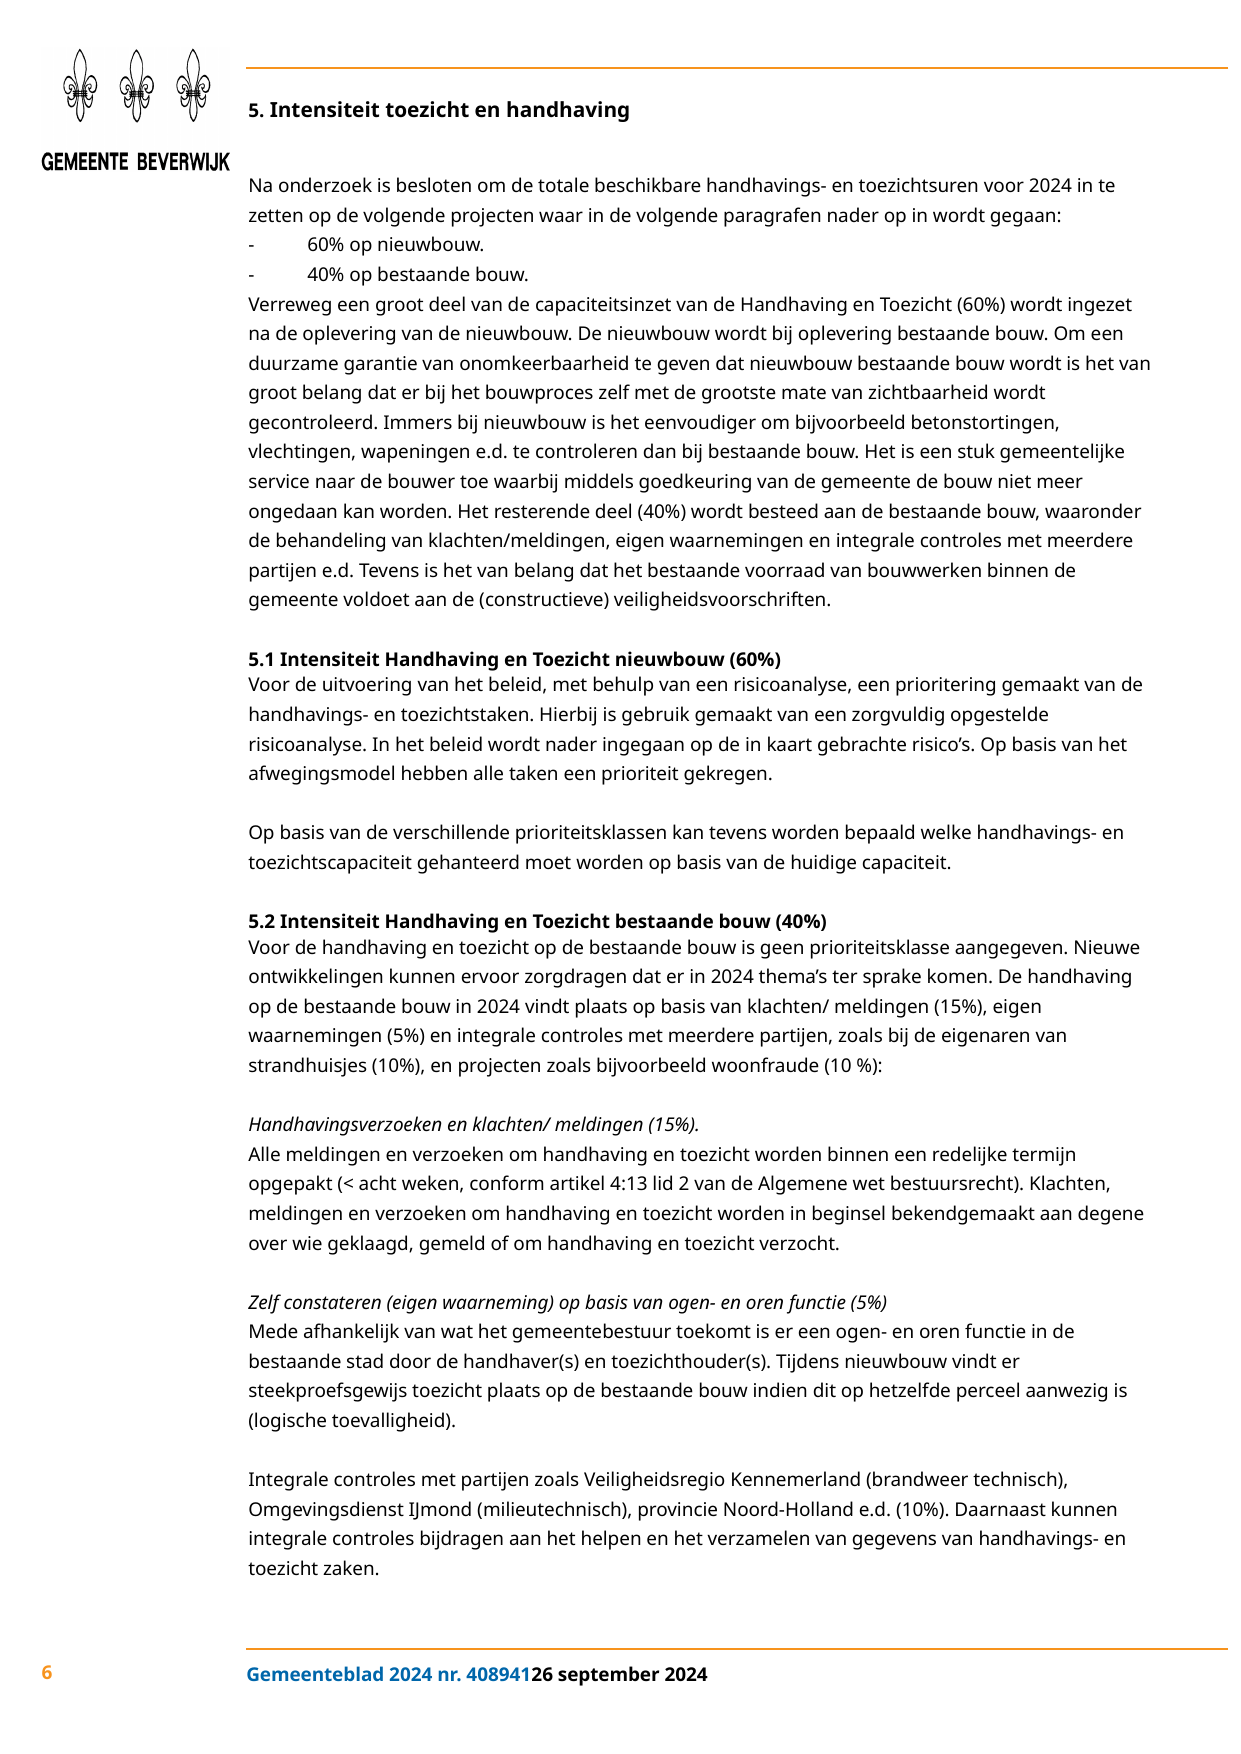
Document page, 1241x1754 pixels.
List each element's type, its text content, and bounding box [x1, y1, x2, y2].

text Mede afhankelijk van wat het gemeentebestuur toekomt is er een ogen- en oren functie in de bestaande stad door de handhaver(s) en toezichthouder(s). Tijdens nieuwbouw vindt er steekproefsgewijs toezicht plaats op de bestaande bouw indien dit op hetzelfde perceel aanwezig is (logische toevalligheid). [248, 1318, 1152, 1433]
text Voor de handhaving en toezicht op de bestaande bouw is geen prioriteitsklasse aangegeven. Nieuwe ontwikkelingen kunnen ervoor zorgdragen dat er in 2024 thema’s ter sprake komen. De handhaving op de bestaande bouw in 2024 vindt plaats op basis van klachten/ meldingen (15%), eigen waarnemingen (5%) en integrale controles met meerdere partijen, zoals bij de eigenaren van strandhuisjes (10%), en projecten zoals bijvoorbeeld woonfraude (10 %): [248, 934, 1152, 1078]
text Verreweg een groot deel van de capaciteitsinzet van de Handhaving en Toezicht (60%) wordt ingezet na de oplevering van de nieuwbouw. De nieuwbouw wordt bij oplevering bestaande bouw. Om een duurzame garantie van onomkeerbaarheid te geven dat nieuwbouw bestaande bouw wordt is het van groot belang dat er bij het bouwproces zelf met de grootste mate van zichtbaarheid wordt gecontroleerd. Immers bij nieuwbouw is het eenvoudiger om bijvoorbeeld betonstortingen, vlechtingen, wapeningen e.d. te controleren dan bij bestaande bouw. Het is een stuk gemeentelijke service naar de bouwer toe waarbij middels goedkeuring van de gemeente de bouw niet meer ongedaan kan worden. Het resterende deel (40%) wordt besteed aan de bestaande bouw, waaronder de behandeling van klachten/meldingen, eigen waarnemingen en integrale controles met meerdere partijen e.d. Tevens is het van belang dat het bestaande voorraad van bouwwerken binnen de gemeente voldoet aan de (constructieve) veiligheidsvoorschriften. [248, 291, 1152, 612]
text Op basis van de verschillende prioriteitsklassen kan tevens worden bepaald welke handhavings- en toezichtscapaciteit gehanteerd moet worden op basis van de huidige capaciteit. [248, 819, 1152, 875]
text Alle meldingen en verzoeken om handhaving en toezicht worden binnen een redelijke termijn opgepakt (< acht weken, conform artikel 4:13 lid 2 van de Algemene wet bestuursrecht). Klachten, meldingen en verzoeken om handhaving en toezicht worden in beginsel bekendgemaakt aan degene over wie geklaagd, gemeld of om handhaving en toezicht verzocht. [248, 1141, 1152, 1256]
text Integrale controles met partijen zoals Veiligheidsregio Kennemerland (brandweer technisch), Omgevingsdienst IJmond (milieutechnisch), provincie Noord-Holland e.d. (10%). Daarnaast kunnen integrale controles bijdragen aan het helpen en het verzamelen van gegevens van handhavings- en toezicht zaken. [248, 1466, 1152, 1581]
text Voor de uitvoering van het beleid, met behulp van een risicoanalyse, een prioritering gemaakt van de handhavings- en toezichtstaken. Hierbij is gebruik gemaakt van een zorgvuldig opgestelde risicoanalyse. In het beleid wordt nader ingegaan op de in kaart gebrachte risico’s. Op basis van het afwegingsmodel hebben alle taken een prioriteit gekregen. [248, 672, 1152, 786]
text Handhavingsverzoeken en klachten/ meldingen (15%). [248, 1111, 1152, 1137]
text 5. Intensiteit toezicht en handhaving [248, 95, 1152, 123]
text 5.1 Intensiteit Handhaving en Toezicht nieuwbouw (60%) [248, 646, 1152, 672]
list 60% op nieuwbouw. [248, 232, 1152, 257]
text Zelf constateren (eigen waarneming) op basis van ogen- en oren functie (5%) [248, 1289, 1152, 1315]
picture [41, 47, 231, 172]
text Na onderzoek is besloten om de totale beschikbare handhavings- en toezichtsuren voor 2024 in te zetten op de volgende projecten waar in de volgende paragrafen nader op in wordt gegaan: [248, 172, 1152, 228]
list 40% op bestaande bouw. [248, 261, 1152, 287]
text 5.2 Intensiteit Handhaving en Toezicht bestaande bouw (40%) [248, 908, 1152, 934]
